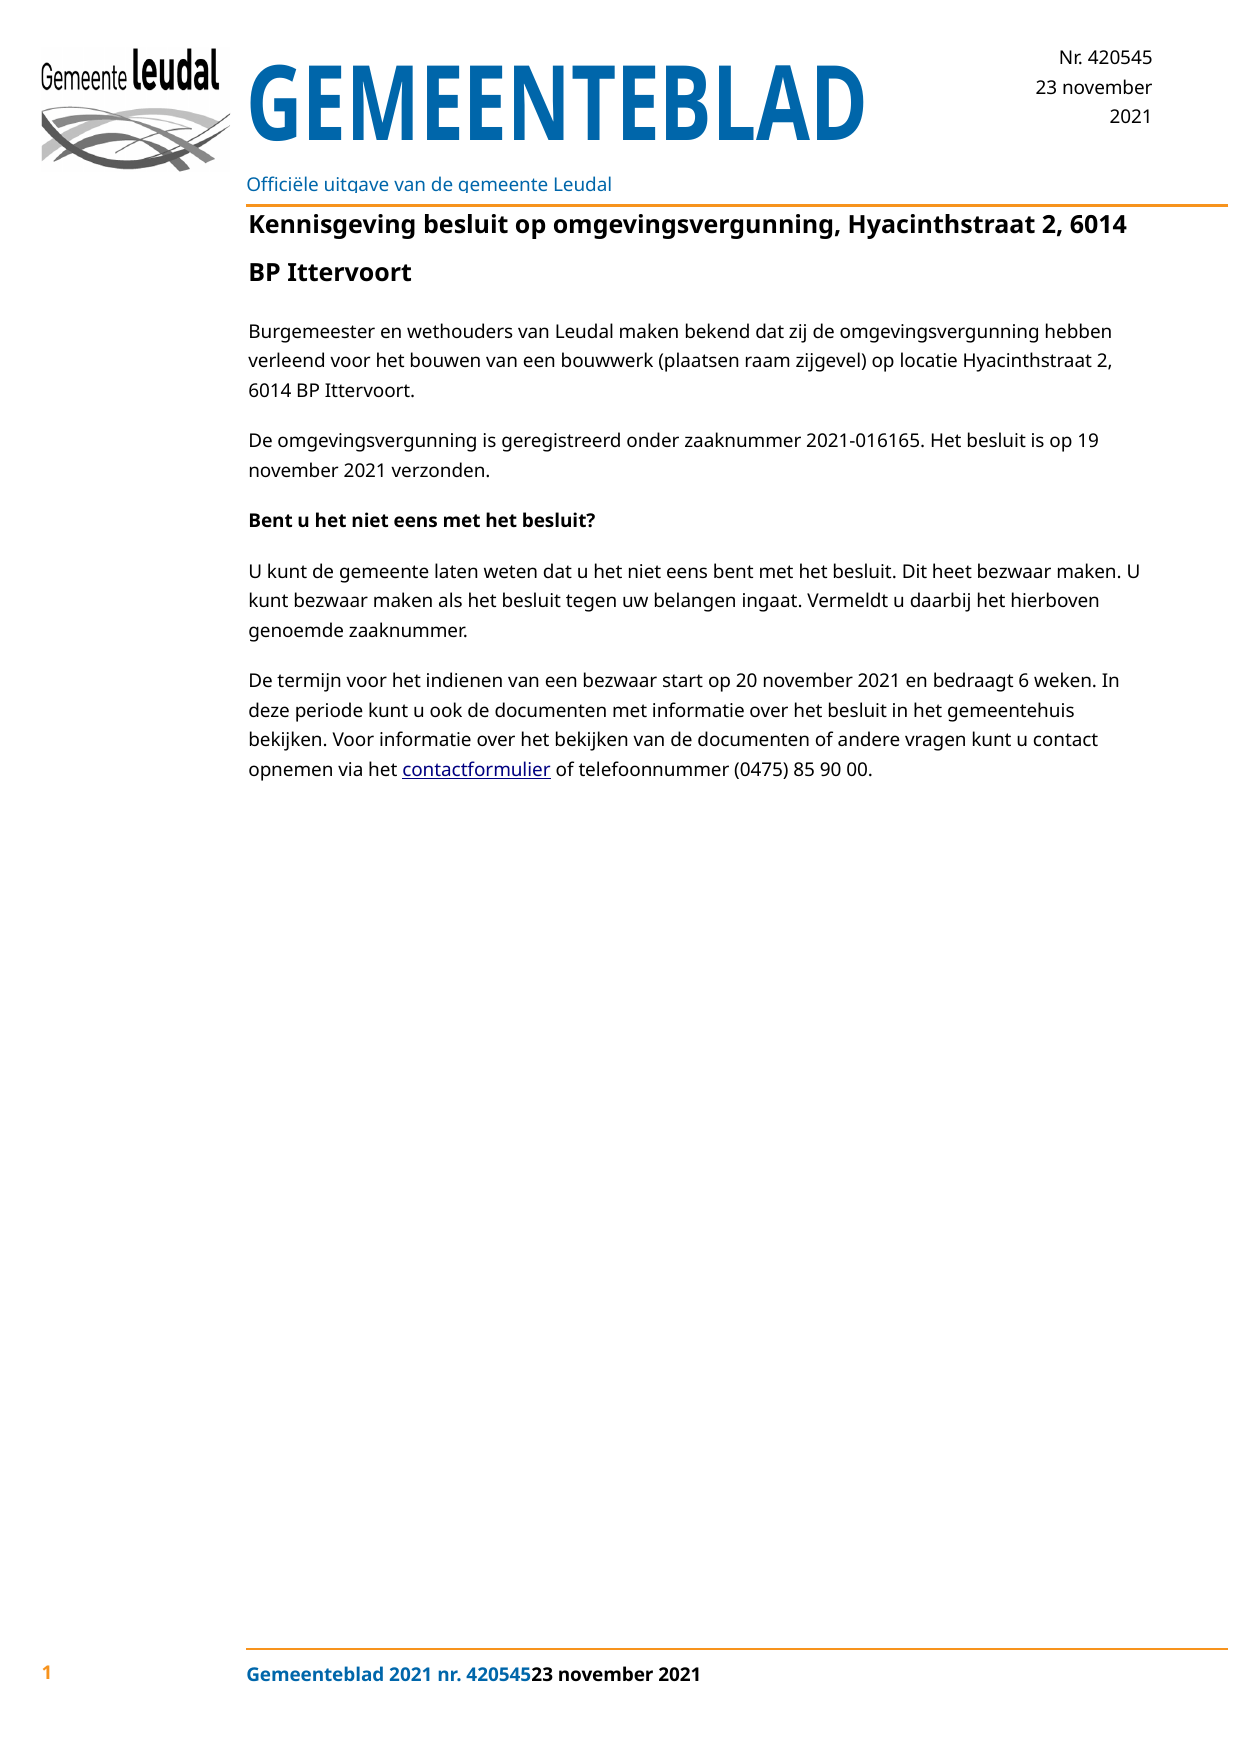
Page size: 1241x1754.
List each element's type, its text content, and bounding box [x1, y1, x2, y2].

text De omgevingsvergunning is geregistreerd onder zaaknummer 2021-016165. Het besluit is op 19 november 2021 verzonden. [248, 427, 1152, 483]
text Kennisgeving besluit op omgevingsvergunning, Hyacinthstraat 2, 6014 BP Ittervoort [248, 207, 1152, 288]
text U kunt de gemeente laten weten dat u het niet eens bent met het besluit. Dit heet bezwaar maken. U kunt bezwaar maken als het besluit tegen uw belangen ingaat. Vermeldt u daarbij het hierboven genoemde zaaknummer. [248, 558, 1152, 643]
text De termijn voor het indienen van een bezwaar start op 20 november 2021 en bedraagt 6 weken. In deze periode kunt u ook de documenten met informatie over het besluit in het gemeentehuis bekijken. Voor informatie over het bekijken van de documenten of andere vragen kunt u contact opnemen via het contactformulier of telefoonnummer (0475) 85 90 00. [248, 667, 1152, 782]
text Bent u het niet eens met het besluit? [248, 507, 1152, 533]
picture [41, 47, 231, 172]
text Burgemeester en wethouders van Leudal maken bekend dat zij de omgevingsvergunning hebben verleend voor het bouwen van een bouwwerk (plaatsen raam zijgevel) op locatie Hyacinthstraat 2, 6014 BP Ittervoort. [248, 318, 1152, 403]
